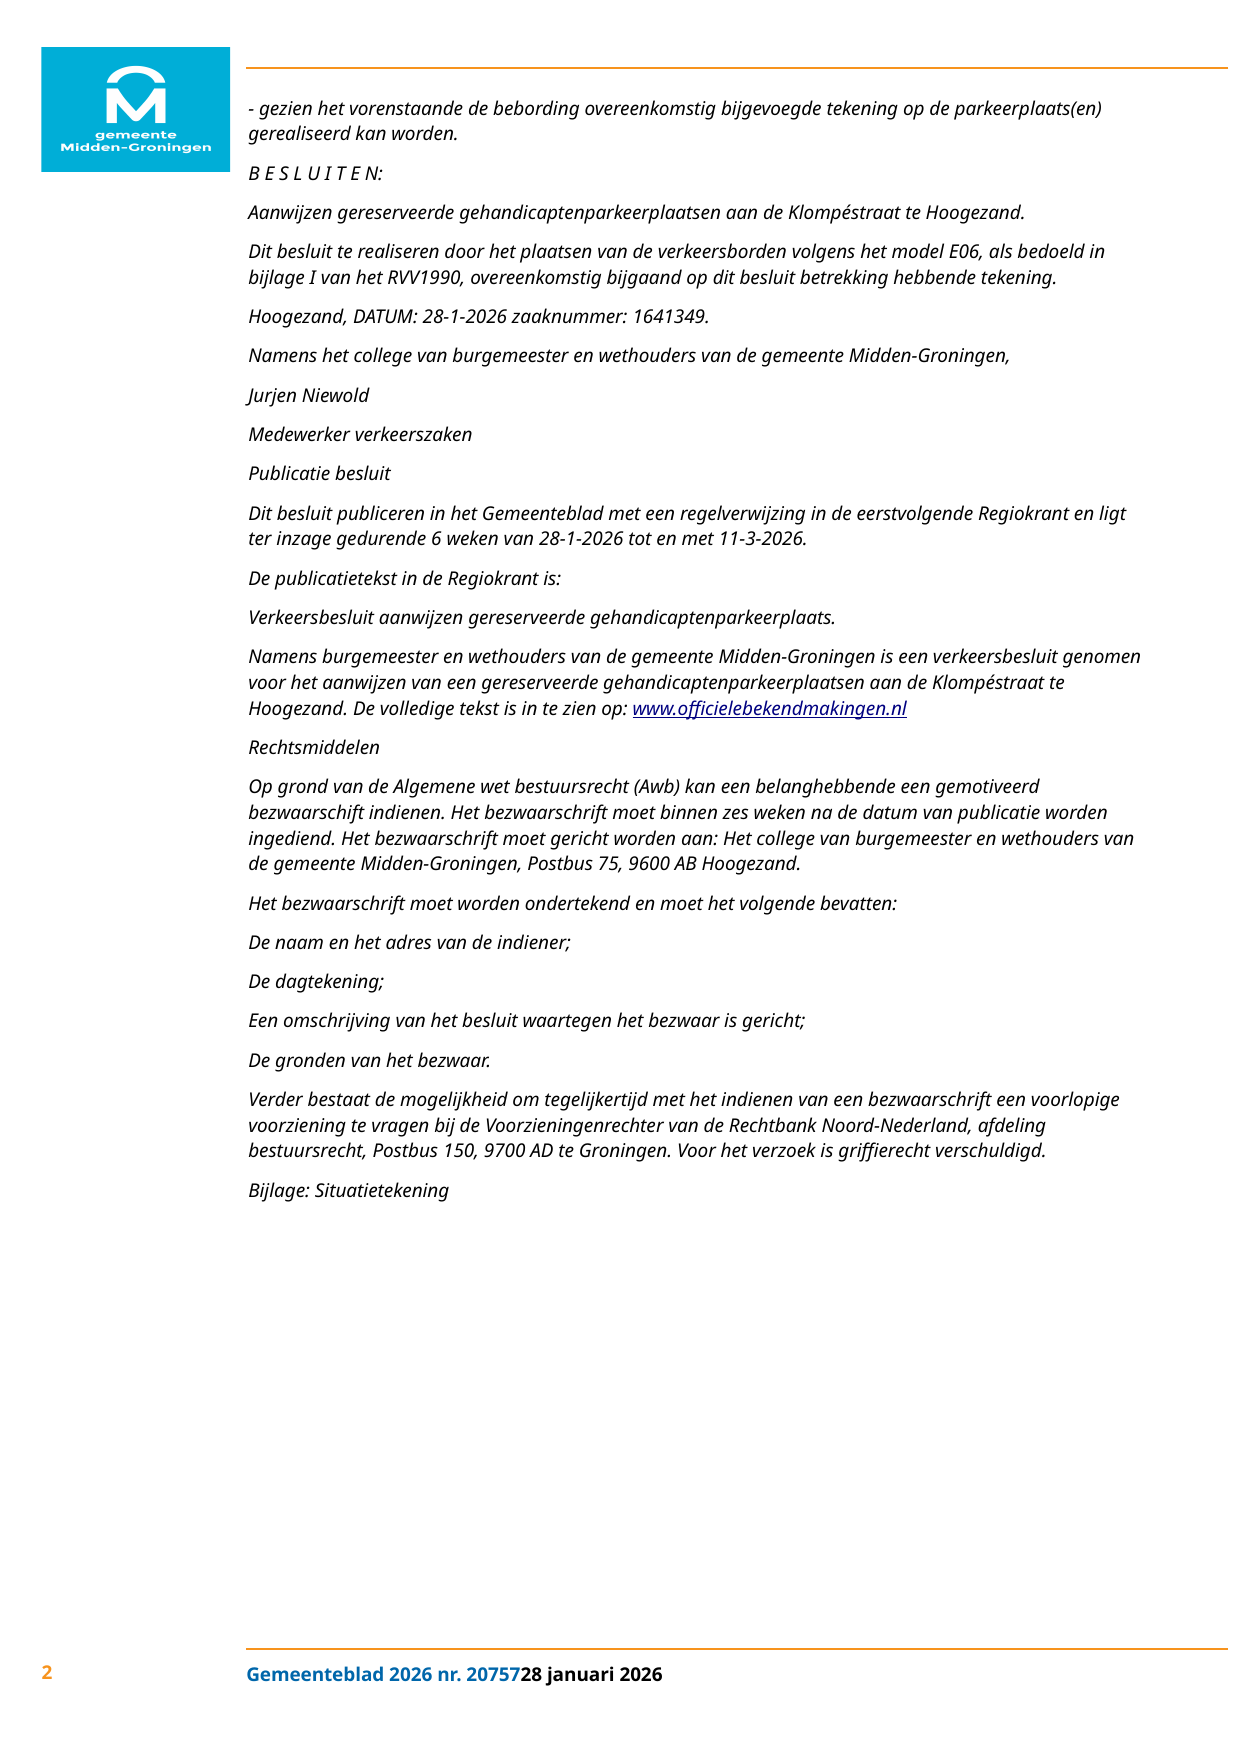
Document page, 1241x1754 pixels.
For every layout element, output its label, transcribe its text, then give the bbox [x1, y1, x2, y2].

text De naam en het adres van de indiener; [248, 929, 1152, 955]
text Medewerker verkeerszaken [248, 421, 1152, 447]
text Jurjen Niewold [248, 382, 1152, 408]
text Een omschrijving van het besluit waartegen het bezwaar is gericht; [248, 1007, 1152, 1033]
text Namens burgemeester en wethouders van de gemeente Midden-Groningen is een verkeersbesluit genomen voor het aanwijzen van een gereserveerde gehandicaptenparkeerplaatsen aan de Klompéstraat te Hoogezand. De volledige tekst is in te zien op: www.officielebekendmakingen.nl [248, 643, 1152, 720]
text B E S L U I T E N: [248, 160, 1152, 186]
picture [108, 66, 164, 82]
text Dit besluit publiceren in het Gemeenteblad met een regelverwijzing in de eerstvolgende Regiokrant en ligt ter inzage gedurende 6 weken van 28-1-2026 tot en met 11-3-2026. [248, 500, 1152, 551]
text De dagtekening; [248, 968, 1152, 994]
text Het bezwaarschrift moet worden ondertekend en moet het volgende bevatten: [248, 890, 1152, 915]
text Publicatie besluit [248, 460, 1152, 486]
text Verkeersbesluit aanwijzen gereserveerde gehandicaptenparkeerplaats. [248, 604, 1152, 630]
text Bijlage: Situatietekening [248, 1177, 1152, 1202]
text Namens het college van burgemeester en wethouders van de gemeente Midden-Groningen, [248, 343, 1152, 368]
text Rechtsmiddelen [248, 734, 1152, 760]
text Hoogezand, DATUM: 28-1-2026 zaaknummer: 1641349. [248, 303, 1152, 329]
picture [107, 89, 165, 122]
text Aanwijzen gereserveerde gehandicaptenparkeerplaatsen aan de Klompéstraat te Hoogezand. [248, 199, 1152, 225]
text - gezien het vorenstaande de bebording overeenkomstig bijgevoegde tekening op de parkeerplaats(en) gerealiseerd kan worden. [248, 95, 1152, 146]
text De publicatietekst in de Regiokrant is: [248, 565, 1152, 590]
text Verder bestaat de mogelijkheid om tegelijkertijd met het indienen van een bezwaarschrift een voorlopige voorziening te vragen bij de Voorzieningenrechter van de Rechtbank Noord-Nederland, afdeling bestuursrecht, Postbus 150, 9700 AD te Groningen. Voor het verzoek is griffierecht verschuldigd. [248, 1086, 1152, 1163]
picture [184, 146, 190, 153]
text De gronden van het bezwaar. [248, 1047, 1152, 1072]
text Op grond van de Algemene wet bestuursrecht (Awb) kan een belanghebbende een gemotiveerd bezwaarschift indienen. Het bezwaarschrift moet binnen zes weken na de datum van publicatie worden ingediend. Het bezwaarschrift moet gericht worden aan: Het college van burgemeester en wethouders van de gemeente Midden-Groningen, Postbus 75, 9600 AB Hoogezand. [248, 773, 1152, 876]
text Dit besluit te realiseren door het plaatsen van de verkeersborden volgens het model E06, als bedoeld in bijlage I van het RVV1990, overeenkomstig bijgaand op dit besluit betrekking hebbende tekening. [248, 238, 1152, 290]
